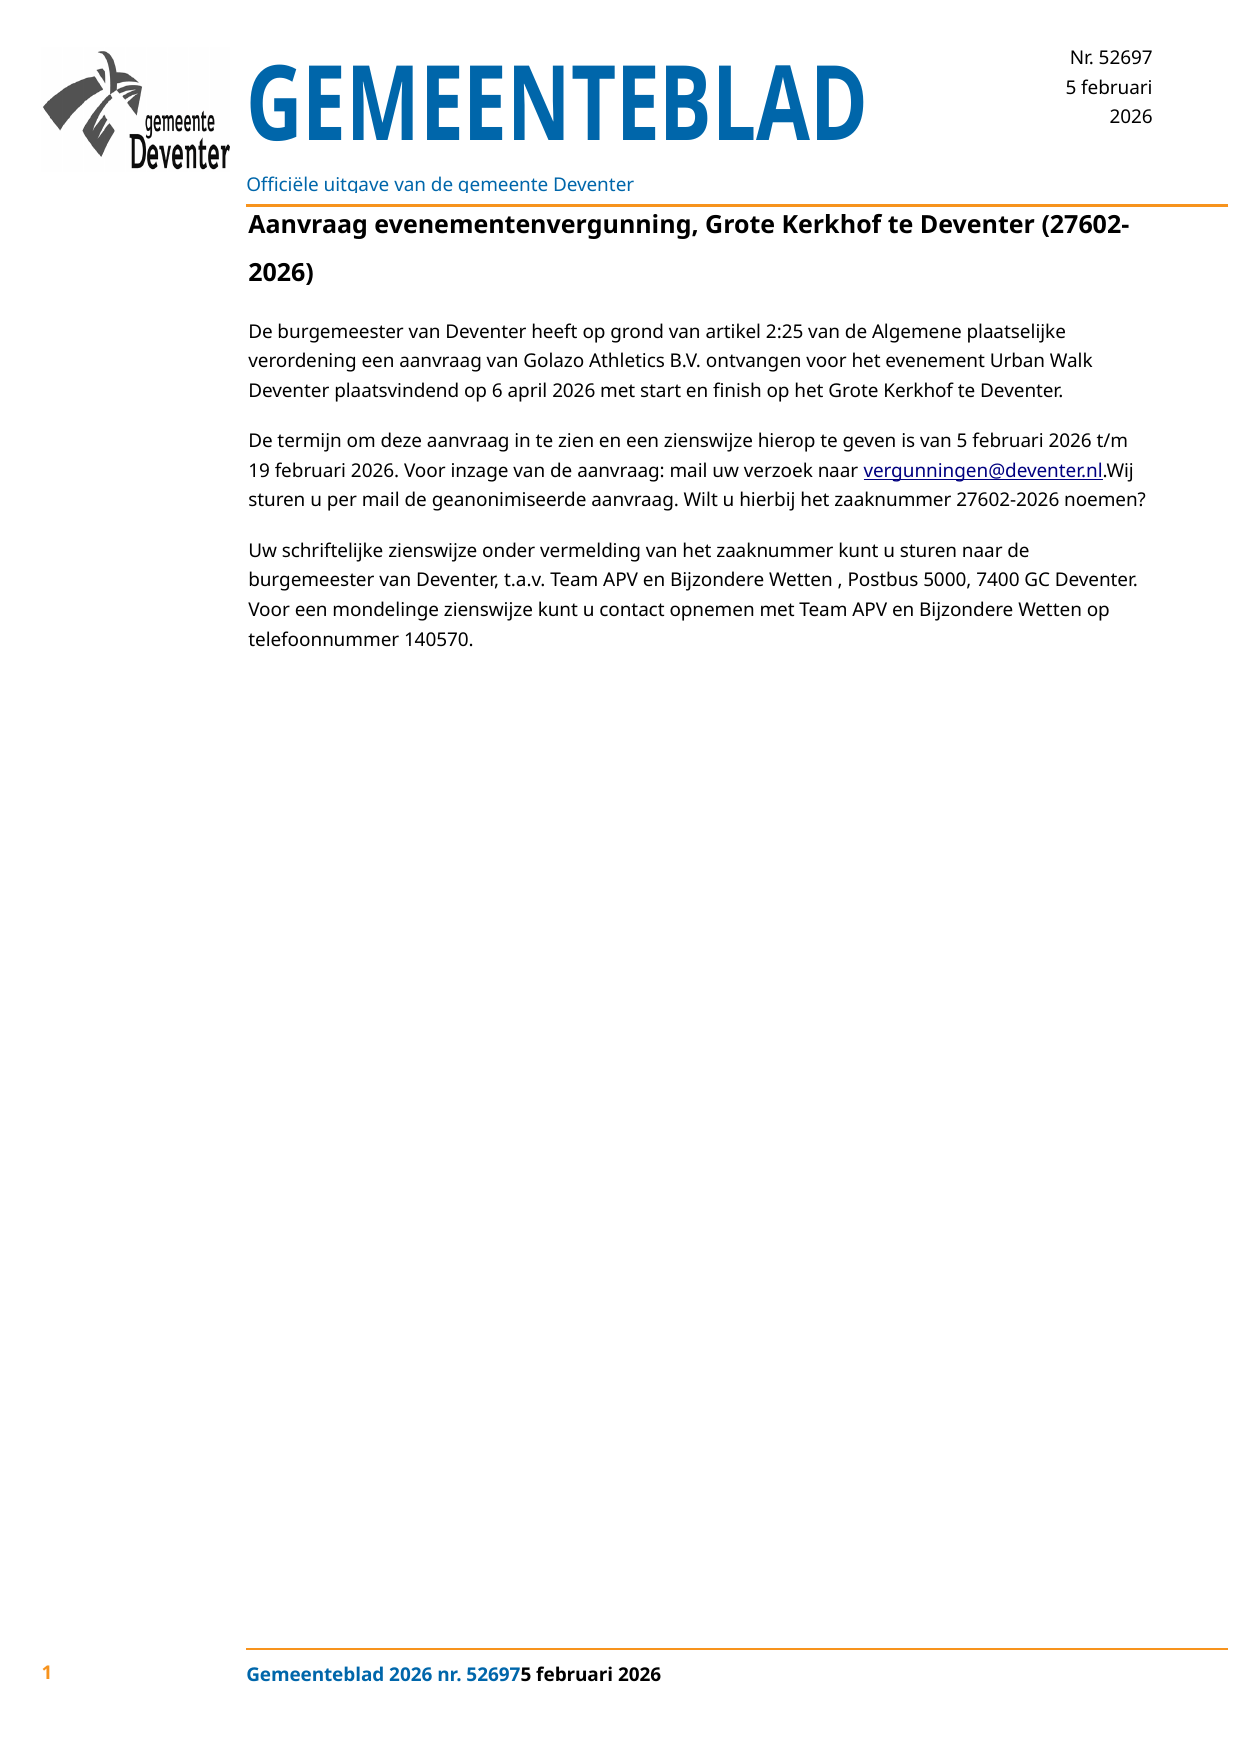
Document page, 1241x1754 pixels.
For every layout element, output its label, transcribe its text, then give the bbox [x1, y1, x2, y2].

text Uw schriftelijke zienswijze onder vermelding van het zaaknummer kunt u sturen naar de burgemeester van Deventer, t.a.v. Team APV en Bijzondere Wetten , Postbus 5000, 7400 GC Deventer. Voor een mondelinge zienswijze kunt u contact opnemen met Team APV en Bijzondere Wetten op telefoonnummer 140570. [248, 537, 1152, 652]
text Aanvraag evenementenvergunning, Grote Kerkhof te Deventer (27602-2026) [248, 207, 1152, 288]
picture [41, 47, 231, 172]
text De termijn om deze aanvraag in te zien en een zienswijze hierop te geven is van 5 februari 2026 t/m 19 februari 2026. Voor inzage van de aanvraag: mail uw verzoek naar vergunningen@deventer.nl.Wij sturen u per mail de geanonimiseerde aanvraag. Wilt u hierbij het zaaknummer 27602-2026 noemen? [248, 427, 1152, 512]
text De burgemeester van Deventer heeft op grond van artikel 2:25 van de Algemene plaatselijke verordening een aanvraag van Golazo Athletics B.V. ontvangen voor het evenement Urban Walk Deventer plaatsvindend op 6 april 2026 met start en finish op het Grote Kerkhof te Deventer. [248, 318, 1152, 403]
